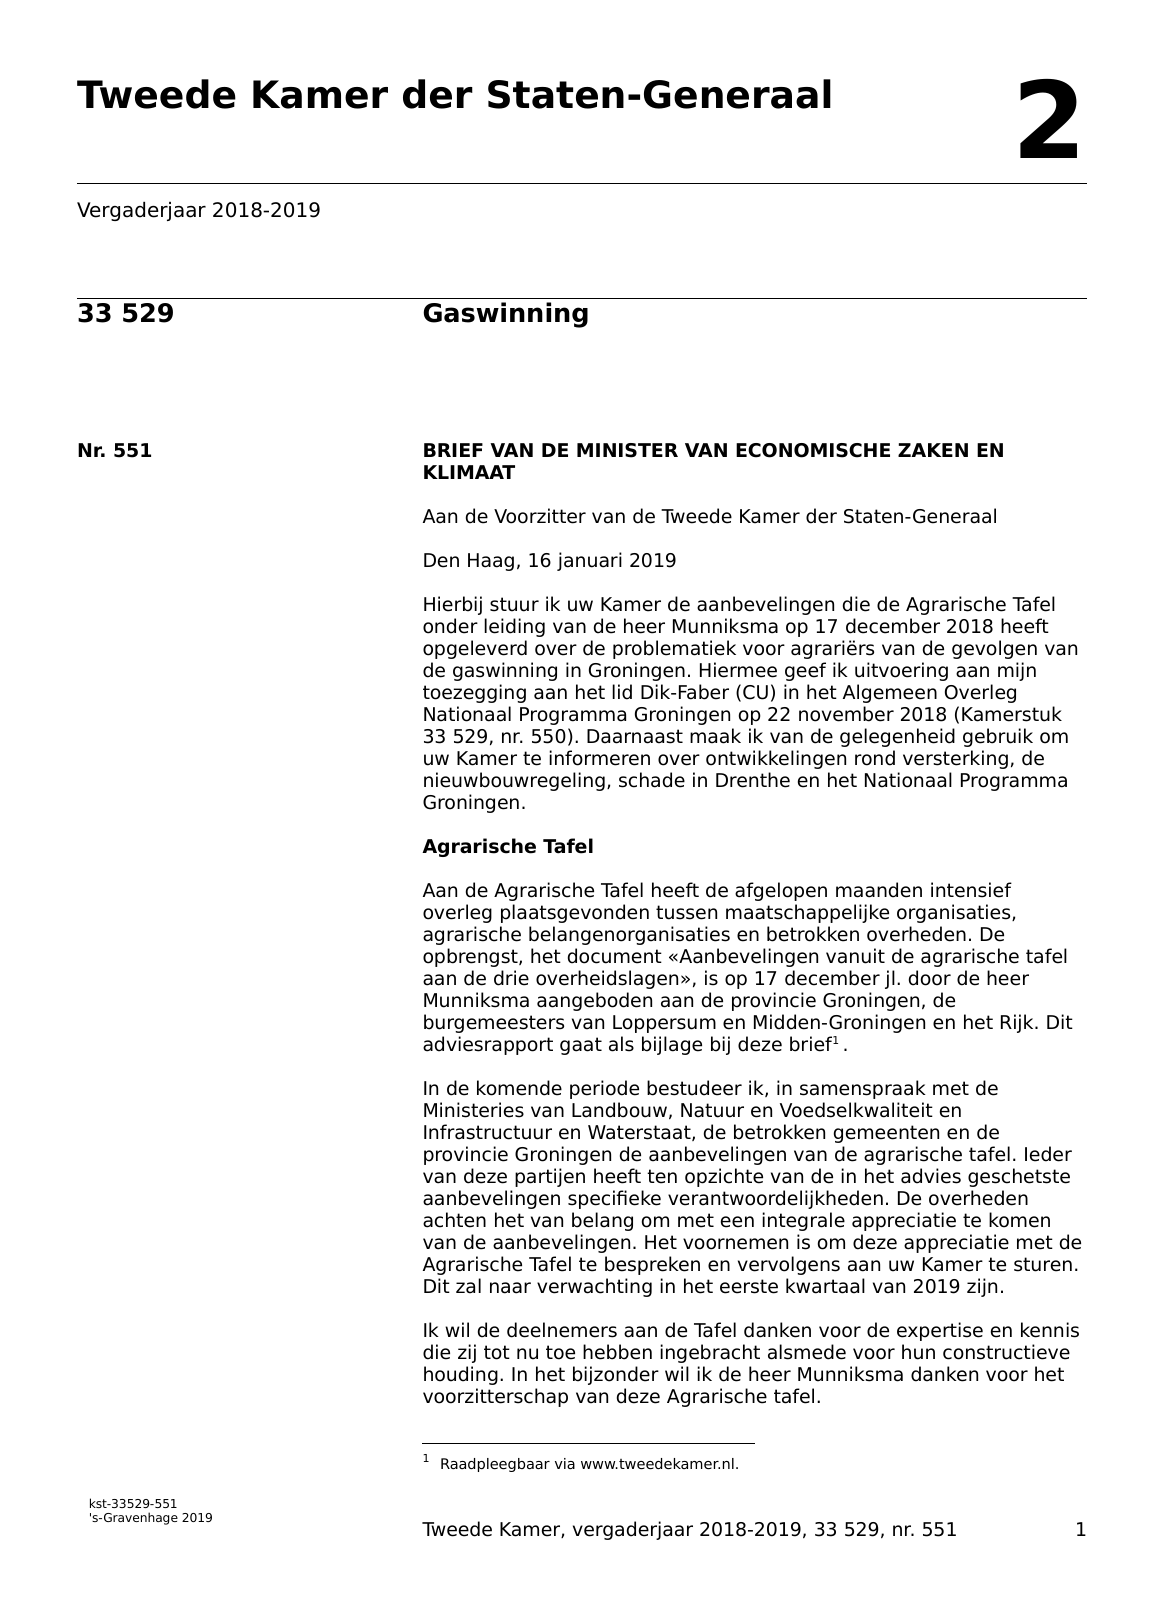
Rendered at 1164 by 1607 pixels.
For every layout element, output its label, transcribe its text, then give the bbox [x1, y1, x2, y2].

text kst-33529-551 [88, 1497, 323, 1511]
text Aan de Agrarische Tafel heeft de afgelopen maanden intensief overleg plaatsgevonden tussen maatschappelijke organisaties, agrarische belangenorganisaties en betrokken overheden. De opbrengst, het document «Aanbevelingen vanuit de agrarische tafel aan de drie overheidslagen», is op 17 december jl. door de heer Munniksma aangeboden aan de provincie Groningen, de burgemeesters van Loppersum en Midden-Groningen en het Rijk. Dit adviesrapport gaat als bijlage bij deze brief. [422, 880, 1087, 1056]
subtitle Nr. 551 BRIEF VAN DE MINISTER VAN ECONOMISCHE ZAKEN EN KLIMAAT [77, 440, 1087, 484]
table_cell Vergaderjaar 2018-2019 [77, 184, 1087, 298]
text 's-Gravenhage 2019 [88, 1511, 323, 1525]
subtitle 33 529 Gaswinning [77, 299, 1087, 329]
text Hierbij stuur ik uw Kamer de aanbevelingen die de Agrarische Tafel onder leiding van de heer Munniksma op 17 december 2018 heeft opgeleverd over de problematiek voor agrariërs van de gevolgen van de gaswinning in Groningen. Hiermee geef ik uitvoering aan mijn toezegging aan het lid Dik-Faber (CU) in het Algemeen Overleg Nationaal Programma Groningen op 22 november 2018 (Kamerstuk 33 529, nr. 550). Daarnaast maak ik van de gelegenheid gebruik om uw Kamer te informeren over ontwikkelingen rond versterking, de nieuwbouwregeling, schade in Drenthe en het Nationaal Programma Groningen. [422, 594, 1087, 814]
table_header 2 [886, 59, 1087, 183]
text Den Haag, 16 januari 2019 [422, 550, 1087, 572]
text Raadpleegbaar via www.tweedekamer.nl. [422, 1452, 1087, 1474]
text Ik wil de deelnemers aan de Tafel danken voor de expertise en kennis die zij tot nu toe hebben ingebracht alsmede voor hun constructieve houding. In het bijzonder wil ik de heer Munniksma danken voor het voorzitterschap van deze Agrarische tafel. [422, 1320, 1087, 1408]
table_header Tweede Kamer der Staten-Generaal [77, 59, 886, 183]
text Aan de Voorzitter van de Tweede Kamer der Staten-Generaal [422, 506, 1087, 528]
subtitle Agrarische Tafel [422, 836, 1087, 858]
text In de komende periode bestudeer ik, in samenspraak met de Ministeries van Landbouw, Natuur en Voedselkwaliteit en Infrastructuur en Waterstaat, de betrokken gemeenten en de provincie Groningen de aanbevelingen van de agrarische tafel. Ieder van deze partijen heeft ten opzichte van de in het advies geschetste aanbevelingen specifieke verantwoordelijkheden. De overheden achten het van belang om met een integrale appreciatie te komen van de aanbevelingen. Het voornemen is om deze appreciatie met de Agrarische Tafel te bespreken en vervolgens aan uw Kamer te sturen. Dit zal naar verwachting in het eerste kwartaal van 2019 zijn. [422, 1078, 1087, 1298]
